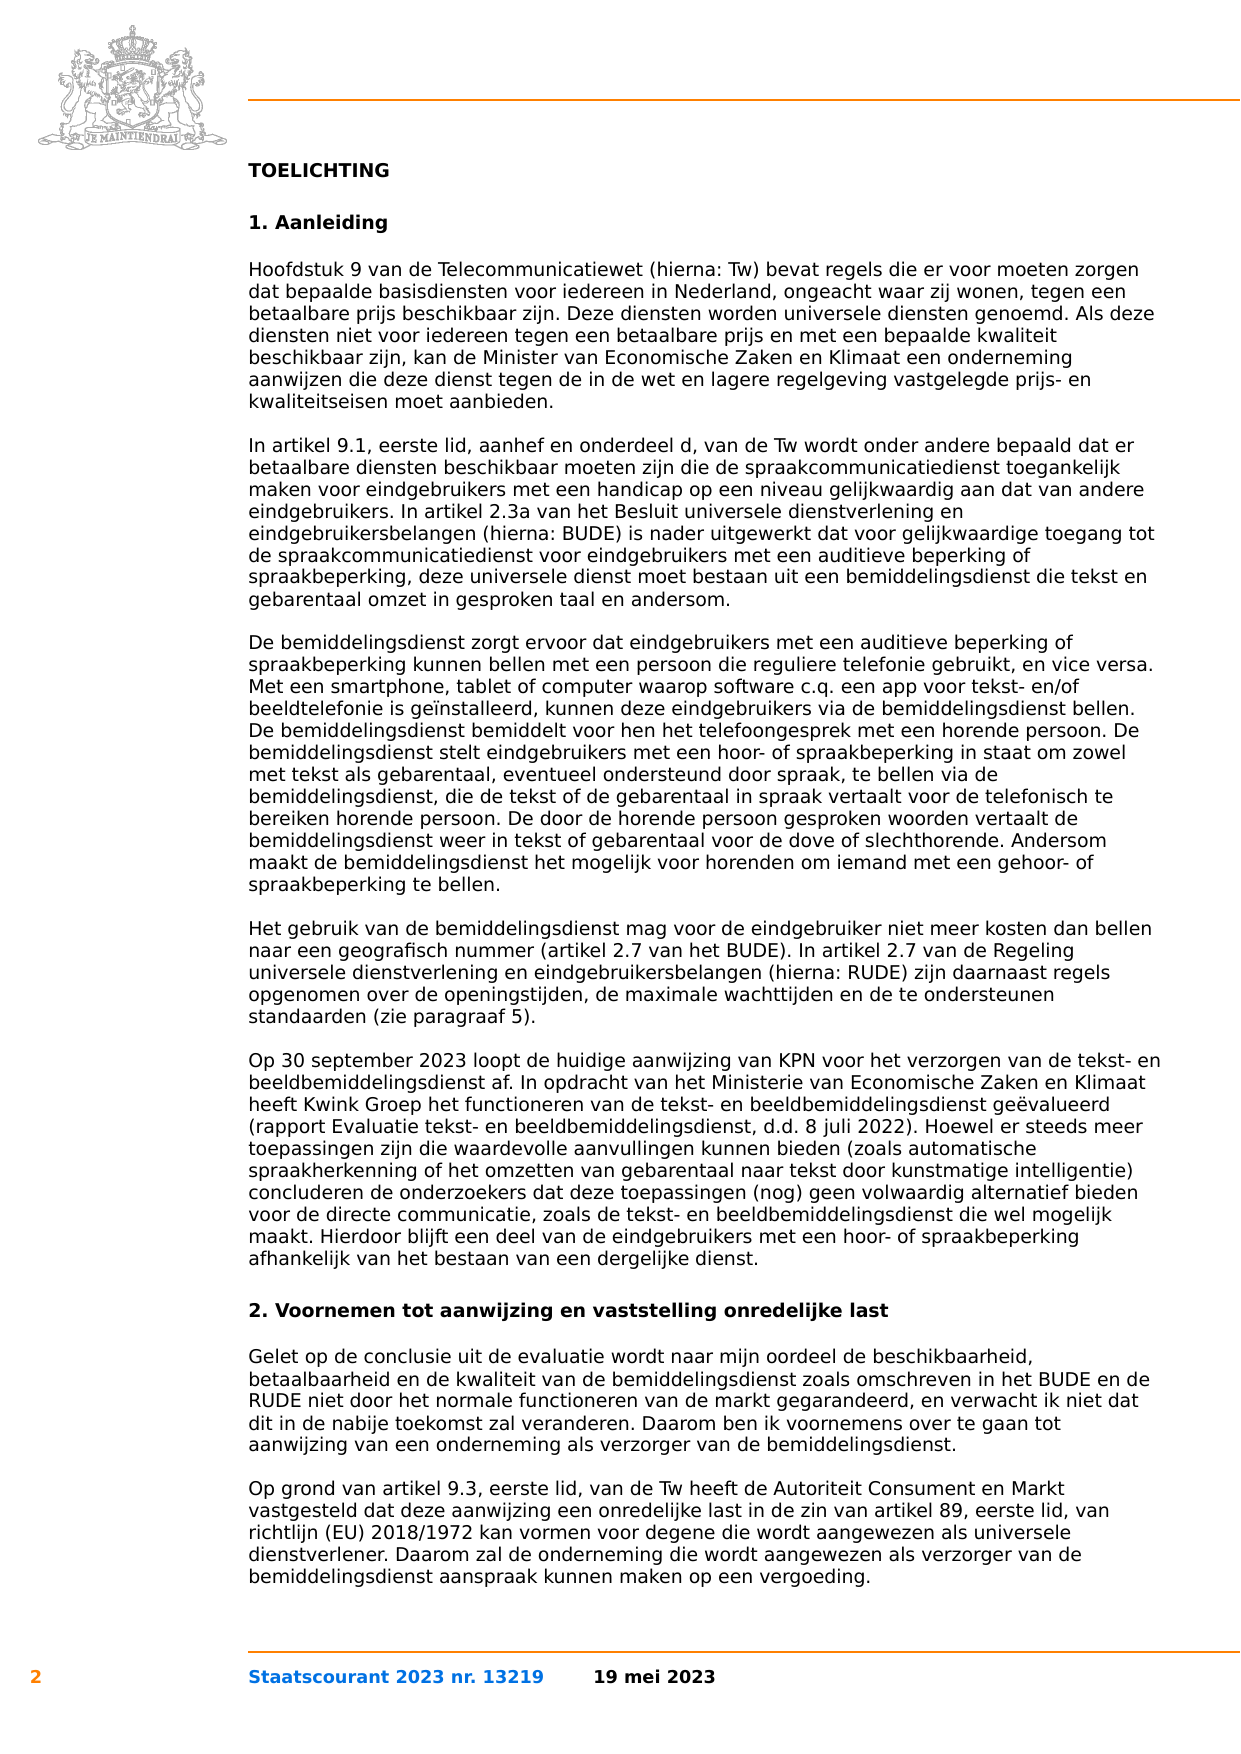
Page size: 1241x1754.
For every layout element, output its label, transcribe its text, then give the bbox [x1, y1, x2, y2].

subtitle TOELICHTING [248, 160, 1163, 182]
subtitle 1. Aanleiding [248, 212, 1163, 234]
text Het gebruik van de bemiddelingsdienst mag voor de eindgebruiker niet meer kosten dan bellen naar een geografisch nummer (artikel 2.7 van het BUDE). In artikel 2.7 van de Regeling universele dienstverlening en eindgebruikersbelangen (hierna: RUDE) zijn daarnaast regels opgenomen over de openingstijden, de maximale wachttijden en de te ondersteunen standaarden (zie paragraaf 5). [248, 918, 1163, 1028]
text Hoofdstuk 9 van de Telecommunicatiewet (hierna: Tw) bevat regels die er voor moeten zorgen dat bepaalde basisdiensten voor iedereen in Nederland, ongeacht waar zij wonen, tegen een betaalbare prijs beschikbaar zijn. Deze diensten worden universele diensten genoemd. Als deze diensten niet voor iedereen tegen een betaalbare prijs en met een bepaalde kwaliteit beschikbaar zijn, kan de Minister van Economische Zaken en Klimaat een onderneming aanwijzen die deze dienst tegen de in de wet en lagere regelgeving vastgelegde prijs- en kwaliteitseisen moet aanbieden. [248, 259, 1163, 413]
text Op grond van artikel 9.3, eerste lid, van de Tw heeft de Autoriteit Consument en Markt vastgesteld dat deze aanwijzing een onredelijke last in de zin van artikel 89, eerste lid, van richtlijn (EU) 2018/1972 kan vormen voor degene die wordt aangewezen als universele dienstverlener. Daarom zal de onderneming die wordt aangewezen als verzorger van de bemiddelingsdienst aanspraak kunnen maken op een vergoeding. [248, 1478, 1163, 1588]
subtitle 2. Voornemen tot aanwijzing en vaststelling onredelijke last [248, 1299, 1163, 1321]
text Gelet op de conclusie uit de evaluatie wordt naar mijn oordeel de beschikbaarheid, betaalbaarheid en de kwaliteit van de bemiddelingsdienst zoals omschreven in het BUDE en de RUDE niet door het normale functioneren van de markt gegarandeerd, en verwacht ik niet dat dit in de nabije toekomst zal veranderen. Daarom ben ik voornemens over te gaan tot aanwijzing van een onderneming als verzorger van de bemiddelingsdienst. [248, 1346, 1163, 1456]
text Op 30 september 2023 loopt de huidige aanwijzing van KPN voor het verzorgen van de tekst- en beeldbemiddelingsdienst af. In opdracht van het Ministerie van Economische Zaken en Klimaat heeft Kwink Groep het functioneren van de tekst- en beeldbemiddelingsdienst geëvalueerd (rapport Evaluatie tekst- en beeldbemiddelingsdienst, d.d. 8 juli 2022). Hoewel er steeds meer toepassingen zijn die waardevolle aanvullingen kunnen bieden (zoals automatische spraakherkenning of het omzetten van gebarentaal naar tekst door kunstmatige intelligentie) concluderen de onderzoekers dat deze toepassingen (nog) geen volwaardig alternatief bieden voor de directe communicatie, zoals de tekst- en beeldbemiddelingsdienst die wel mogelijk maakt. Hierdoor blijft een deel van de eindgebruikers met een hoor- of spraakbeperking afhankelijk van het bestaan van een dergelijke dienst. [248, 1050, 1163, 1269]
text De bemiddelingsdienst zorgt ervoor dat eindgebruikers met een auditieve beperking of spraakbeperking kunnen bellen met een persoon die reguliere telefonie gebruikt, en vice versa. Met een smartphone, tablet of computer waarop software c.q. een app voor tekst- en/of beeldtelefonie is geïnstalleerd, kunnen deze eindgebruikers via de bemiddelingsdienst bellen. De bemiddelingsdienst bemiddelt voor hen het telefoongesprek met een horende persoon. De bemiddelingsdienst stelt eindgebruikers met een hoor- of spraakbeperking in staat om zowel met tekst als gebarentaal, eventueel ondersteund door spraak, te bellen via de bemiddelingsdienst, die de tekst of de gebarentaal in spraak vertaalt voor de telefonisch te bereiken horende persoon. De door de horende persoon gesproken woorden vertaalt de bemiddelingsdienst weer in tekst of gebarentaal voor de dove of slechthorende. Andersom maakt de bemiddelingsdienst het mogelijk voor horenden om iemand met een gehoor- of spraakbeperking te bellen. [248, 632, 1163, 896]
picture [38, 25, 227, 150]
text In artikel 9.1, eerste lid, aanhef en onderdeel d, van de Tw wordt onder andere bepaald dat er betaalbare diensten beschikbaar moeten zijn die de spraakcommunicatiedienst toegankelijk maken voor eindgebruikers met een handicap op een niveau gelijkwaardig aan dat van andere eindgebruikers. In artikel 2.3a van het Besluit universele dienstverlening en eindgebruikersbelangen (hierna: BUDE) is nader uitgewerkt dat voor gelijkwaardige toegang tot de spraakcommunicatiedienst voor eindgebruikers met een auditieve beperking of spraakbeperking, deze universele dienst moet bestaan uit een bemiddelingsdienst die tekst en gebarentaal omzet in gesproken taal en andersom. [248, 434, 1163, 610]
